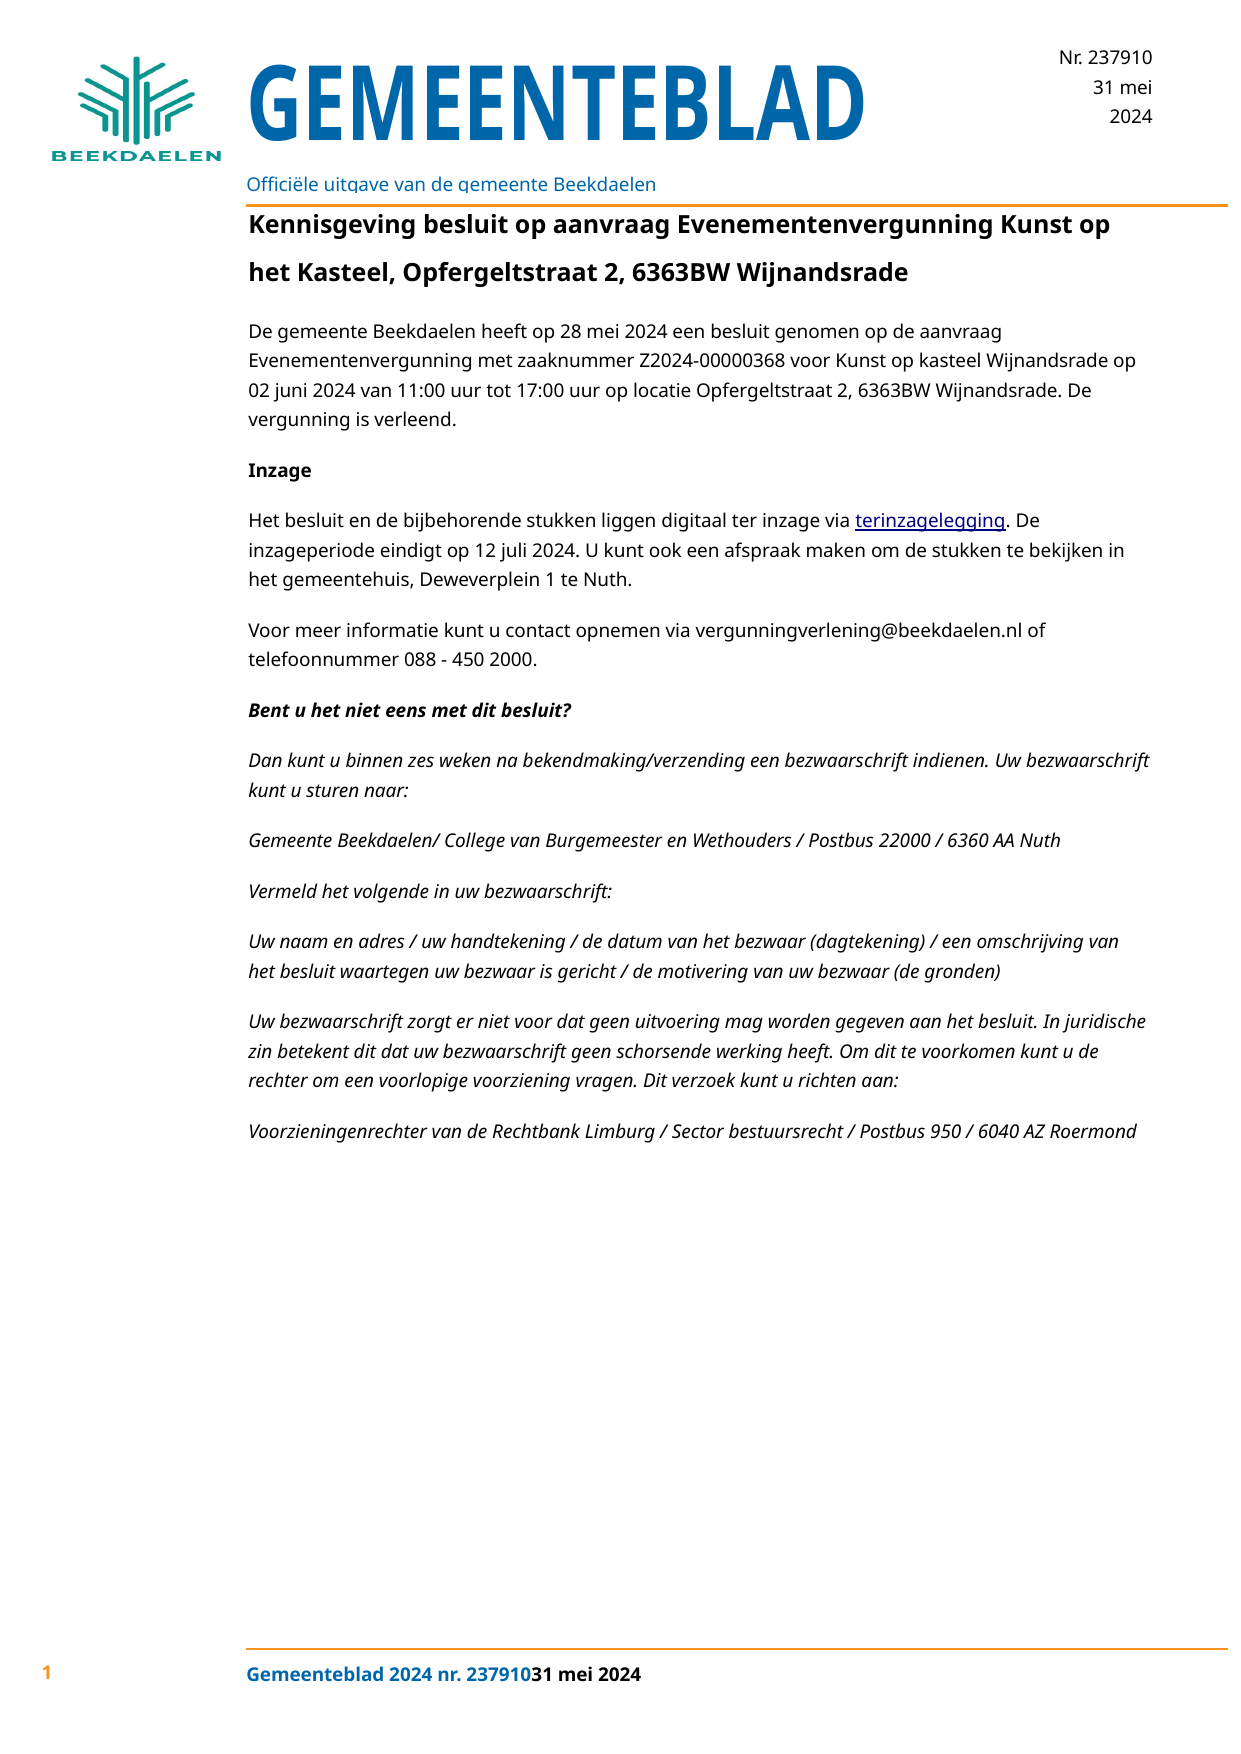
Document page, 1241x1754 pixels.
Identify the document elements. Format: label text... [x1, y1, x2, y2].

text Inzage [248, 457, 1152, 483]
text Bent u het niet eens met dit besluit? [248, 697, 1152, 723]
text Voorzieningenrechter van de Rechtbank Limburg / Sector bestuursrecht / Postbus 950 / 6040 AZ Roermond [248, 1118, 1152, 1144]
text Uw naam en adres / uw handtekening / de datum van het bezwaar (dagtekening) / een omschrijving van het besluit waartegen uw bezwaar is gericht / de motivering van uw bezwaar (de gronden) [248, 928, 1152, 984]
text Uw bezwaarschrift zorgt er niet voor dat geen uitvoering mag worden gegeven aan het besluit. In juridische zin betekent dit dat uw bezwaarschrift geen schorsende werking heeft. Om dit te voorkomen kunt u de rechter om een voorlopige voorziening vragen. Dit verzoek kunt u richten aan: [248, 1008, 1152, 1093]
text Vermeld het volgende in uw bezwaarschrift: [248, 878, 1152, 904]
text Dan kunt u binnen zes weken na bekendmaking/verzending een bezwaarschrift indienen. Uw bezwaarschrift kunt u sturen naar: [248, 747, 1152, 803]
text De gemeente Beekdaelen heeft op 28 mei 2024 een besluit genomen op de aanvraag Evenementenvergunning met zaaknummer Z2024-00000368 voor Kunst op kasteel Wijnandsrade op 02 juni 2024 van 11:00 uur tot 17:00 uur op locatie Opfergeltstraat 2, 6363BW Wijnandsrade. De vergunning is verleend. [248, 318, 1152, 432]
picture [41, 47, 231, 172]
text Voor meer informatie kunt u contact opnemen via vergunningverlening@beekdaelen.nl of telefoonnummer 088 - 450 2000. [248, 617, 1152, 672]
text Gemeente Beekdaelen/ College van Burgemeester en Wethouders / Postbus 22000 / 6360 AA Nuth [248, 827, 1152, 853]
text Kennisgeving besluit op aanvraag Evenementenvergunning Kunst op het Kasteel, Opfergeltstraat 2, 6363BW Wijnandsrade [248, 207, 1152, 288]
text Het besluit en de bijbehorende stukken liggen digitaal ter inzage via terinzagelegging. De inzageperiode eindigt op 12 juli 2024. U kunt ook een afspraak maken om de stukken te bekijken in het gemeentehuis, Deweverplein 1 te Nuth. [248, 507, 1152, 592]
